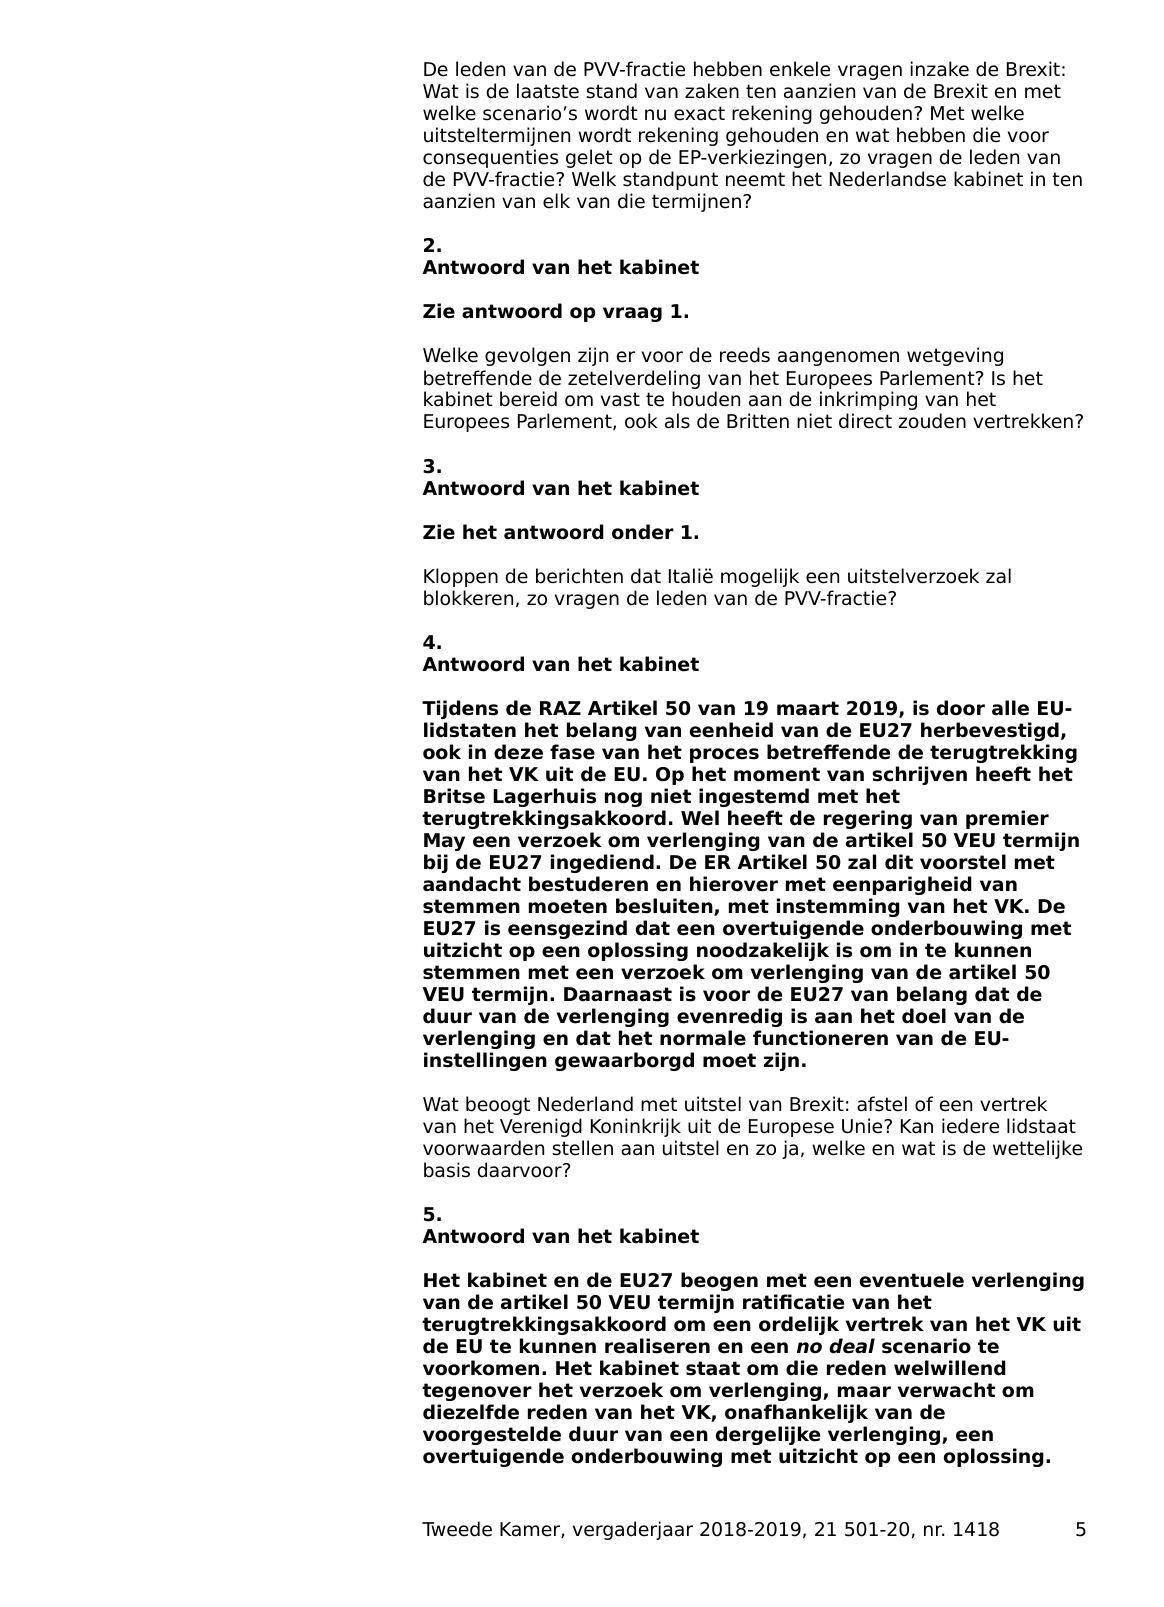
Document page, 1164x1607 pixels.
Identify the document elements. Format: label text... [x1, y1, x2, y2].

text Kloppen de berichten dat Italië mogelijk een uitstelverzoek zal blokkeren, zo vragen de leden van de PVV-fractie? [422, 566, 1087, 610]
text Tijdens de RAZ Artikel 50 van 19 maart 2019, is door alle EU-lidstaten het belang van eenheid van de EU27 herbevestigd, ook in deze fase van het proces betreffende de terugtrekking van het VK uit de EU. Op het moment van schrijven heeft het Britse Lagerhuis nog niet ingestemd met het terugtrekkingsakkoord. Wel heeft de regering van premier May een verzoek om verlenging van de artikel 50 VEU termijn bij de EU27 ingediend. De ER Artikel 50 zal dit voorstel met aandacht bestuderen en hierover met eenparigheid van stemmen moeten besluiten, met instemming van het VK. De EU27 is eensgezind dat een overtuigende onderbouwing met uitzicht op een oplossing noodzakelijk is om in te kunnen stemmen met een verzoek om verlenging van de artikel 50 VEU termijn. Daarnaast is voor de EU27 van belang dat de duur van de verlenging evenredig is aan het doel van de verlenging en dat het normale functioneren van de EU-instellingen gewaarborgd moet zijn. [422, 698, 1087, 1072]
text Zie het antwoord onder 1. [422, 522, 1087, 544]
text Zie antwoord op vraag 1. [422, 301, 1087, 323]
text Wat beoogt Nederland met uitstel van Brexit: afstel of een vertrek van het Verenigd Koninkrijk uit de Europese Unie? Kan iedere lidstaat voorwaarden stellen aan uitstel en zo ja, welke en wat is de wettelijke basis daarvoor? [422, 1094, 1087, 1182]
text 2. [422, 235, 1087, 257]
text Antwoord van het kabinet [422, 477, 1087, 499]
text 3. [422, 456, 1087, 477]
text Welke gevolgen zijn er voor de reeds aangenomen wetgeving betreffende de zetelverdeling van het Europees Parlement? Is het kabinet bereid om vast te houden aan de inkrimping van het Europees Parlement, ook als de Britten niet direct zouden vertrekken? [422, 345, 1087, 433]
text Antwoord van het kabinet [422, 654, 1087, 676]
text De leden van de PVV-fractie hebben enkele vragen inzake de Brexit: Wat is de laatste stand van zaken ten aanzien van de Brexit en met welke scenario’s wordt nu exact rekening gehouden? Met welke uitsteltermijnen wordt rekening gehouden en wat hebben die voor consequenties gelet op de EP-verkiezingen, zo vragen de leden van de PVV-fractie? Welk standpunt neemt het Nederlandse kabinet in ten aanzien van elk van die termijnen? [422, 59, 1087, 213]
text Antwoord van het kabinet [422, 1226, 1087, 1248]
text 5. [422, 1204, 1087, 1226]
text 4. [422, 632, 1087, 654]
text Antwoord van het kabinet [422, 257, 1087, 279]
text Het kabinet en de EU27 beogen met een eventuele verlenging van de artikel 50 VEU termijn ratificatie van het terugtrekkingsakkoord om een ordelijk vertrek van het VK uit de EU te kunnen realiseren en een no deal scenario te voorkomen. Het kabinet staat om die reden welwillend tegenover het verzoek om verlenging, maar verwacht om diezelfde reden van het VK, onafhankelijk van de voorgestelde duur van een dergelijke verlenging, een overtuigende onderbouwing met uitzicht op een oplossing. [422, 1270, 1087, 1468]
